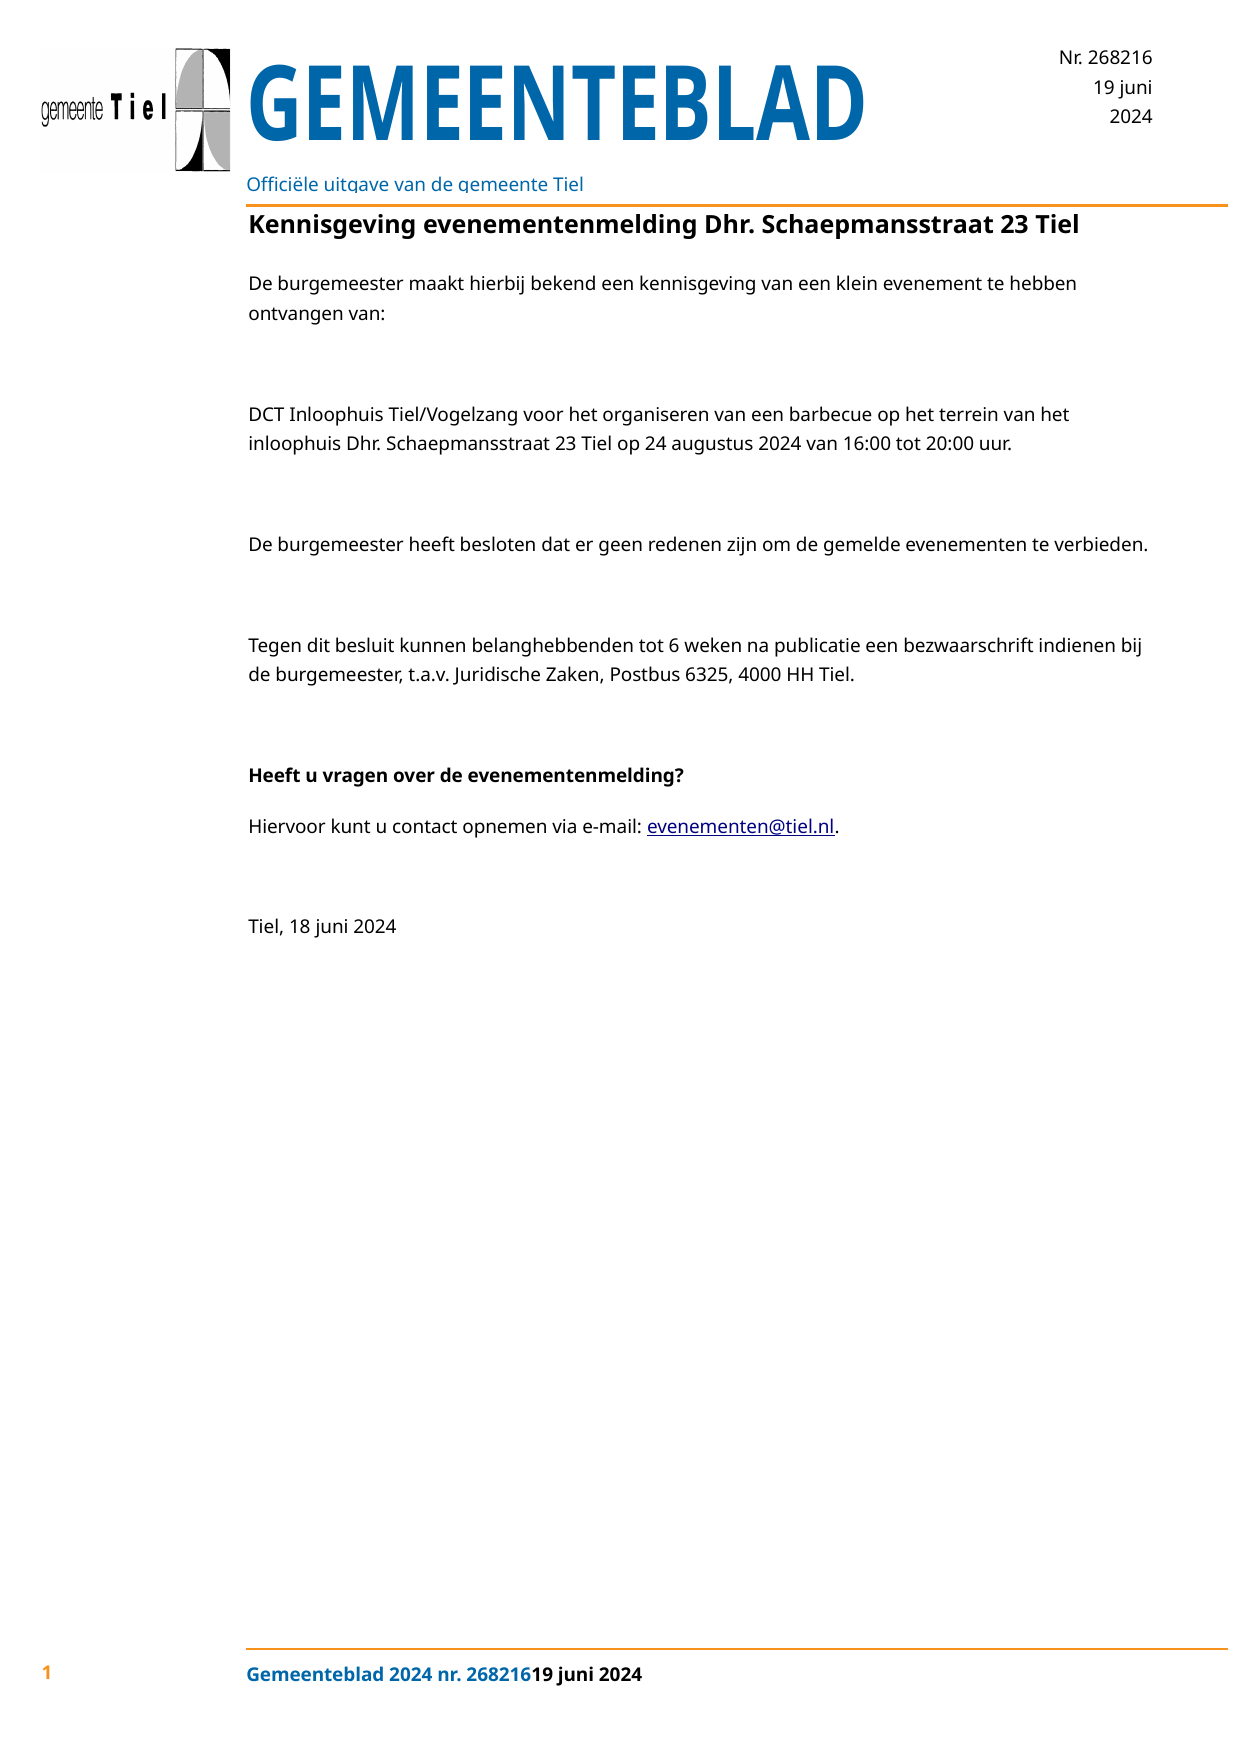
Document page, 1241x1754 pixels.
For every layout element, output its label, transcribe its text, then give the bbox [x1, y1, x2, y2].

text De burgemeester heeft besloten dat er geen redenen zijn om de gemelde evenementen te verbieden. [248, 531, 1152, 557]
text Kennisgeving evenementenmelding Dhr. Schaepmansstraat 23 Tiel [248, 207, 1152, 241]
text Heeft u vragen over de evenementenmelding? [248, 762, 1152, 788]
text De burgemeester maakt hierbij bekend een kennisgeving van een klein evenement te hebben ontvangen van: [248, 270, 1152, 326]
text DCT Inloophuis Tiel/Vogelzang voor het organiseren van een barbecue op het terrein van het inloophuis Dhr. Schaepmansstraat 23 Tiel op 24 augustus 2024 van 16:00 tot 20:00 uur. [248, 401, 1152, 456]
picture [41, 47, 231, 172]
text Hiervoor kunt u contact opnemen via e-mail: evenementen@tiel.nl. [248, 813, 1152, 838]
text Tegen dit besluit kunnen belanghebbenden tot 6 weken na publicatie een bezwaarschrift indienen bij de burgemeester, t.a.v. Juridische Zaken, Postbus 6325, 4000 HH Tiel. [248, 632, 1152, 687]
text Tiel, 18 juni 2024 [248, 914, 1152, 939]
